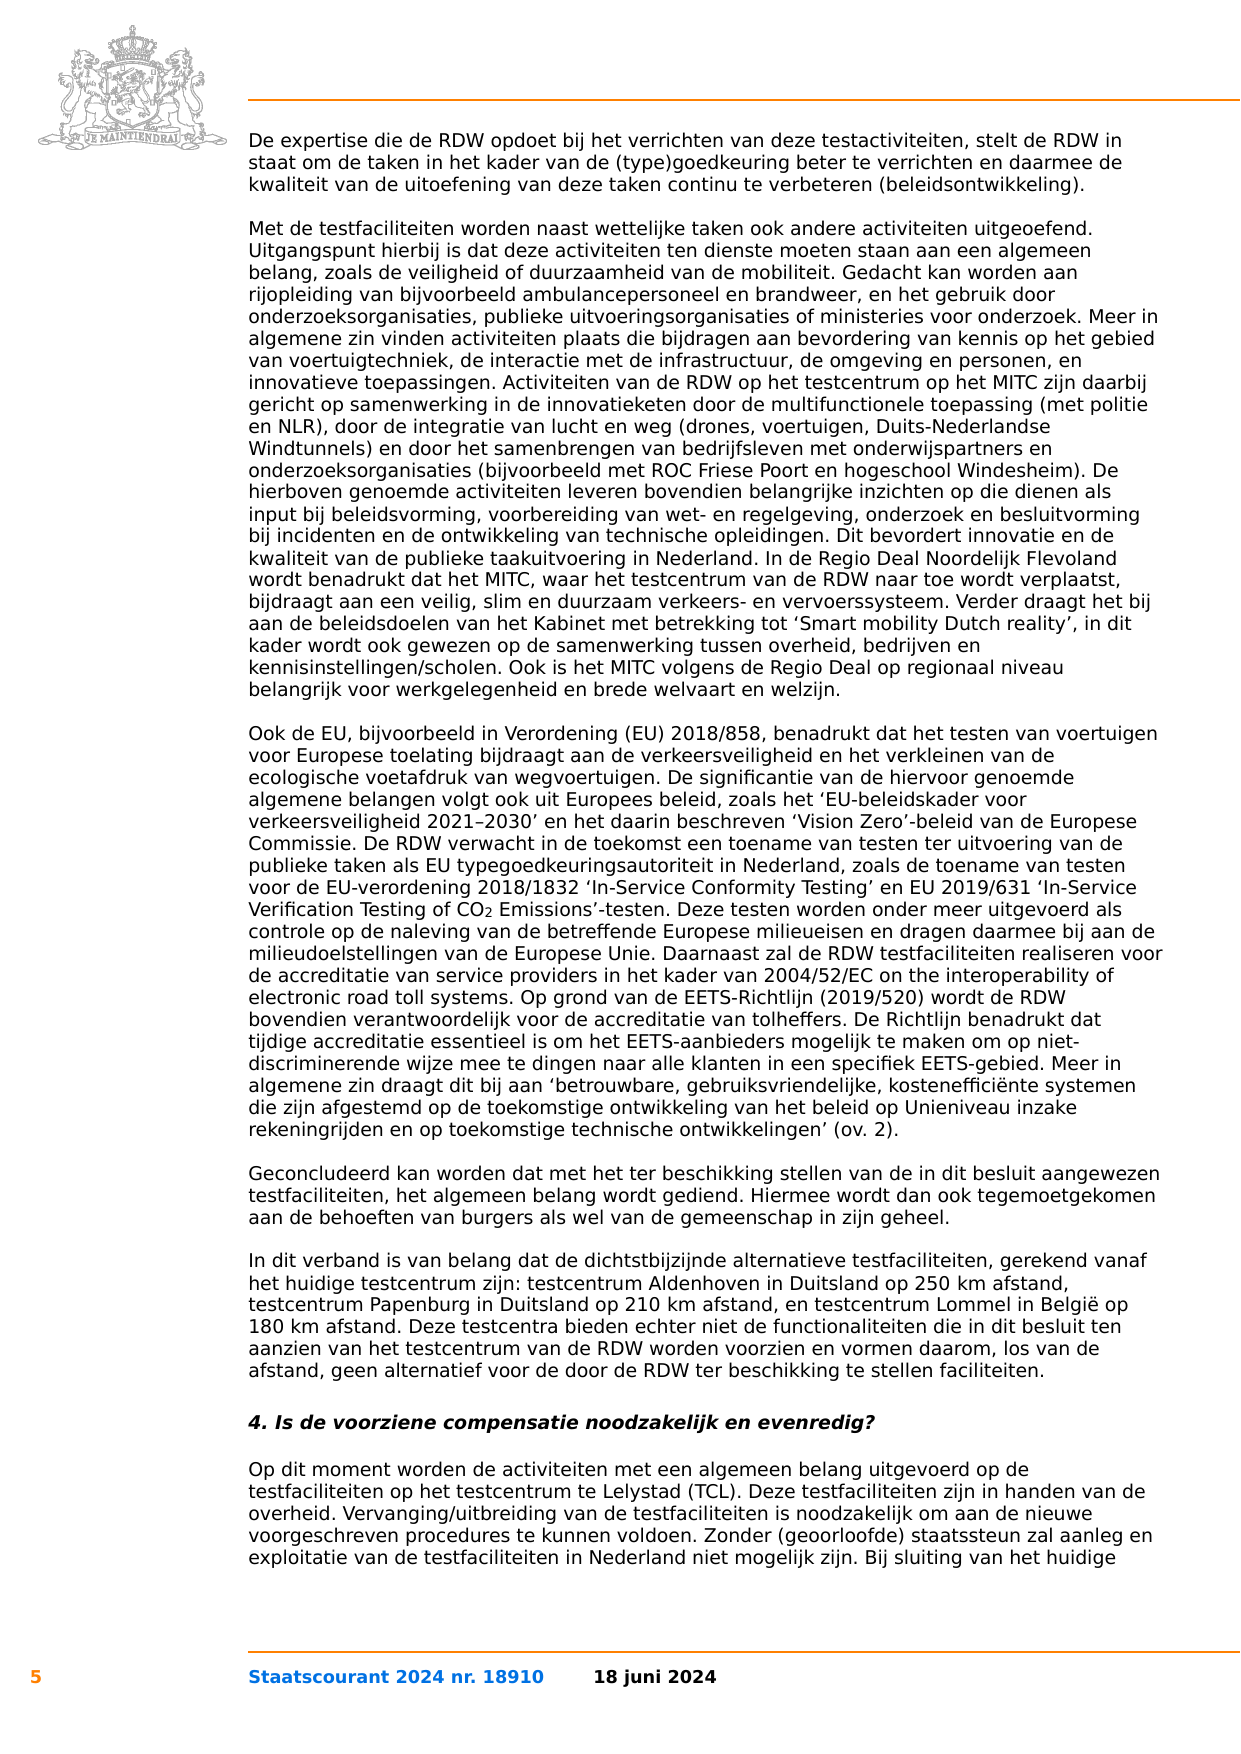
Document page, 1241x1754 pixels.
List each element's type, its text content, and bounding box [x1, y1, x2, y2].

picture [38, 25, 227, 150]
text Geconcludeerd kan worden dat met het ter beschikking stellen van de in dit besluit aangewezen testfaciliteiten, het algemeen belang wordt gediend. Hiermee wordt dan ook tegemoetgekomen aan de behoeften van burgers als wel van de gemeenschap in zijn geheel. [248, 1163, 1163, 1228]
text In dit verband is van belang dat de dichtstbijzijnde alternatieve testfaciliteiten, gerekend vanaf het huidige testcentrum zijn: testcentrum Aldenhoven in Duitsland op 250 km afstand, testcentrum Papenburg in Duitsland op 210 km afstand, en testcentrum Lommel in België op 180 km afstand. Deze testcentra bieden echter niet de functionaliteiten die in dit besluit ten aanzien van het testcentrum van de RDW worden voorzien en vormen daarom, los van de afstand, geen alternatief voor de door de RDW ter beschikking te stellen faciliteiten. [248, 1250, 1163, 1382]
text Ook de EU, bijvoorbeeld in Verordening (EU) 2018/858, benadrukt dat het testen van voertuigen voor Europese toelating bijdraagt aan de verkeersveiligheid en het verkleinen van de ecologische voetafdruk van wegvoertuigen. De significantie van de hiervoor genoemde algemene belangen volgt ook uit Europees beleid, zoals het ‘EU-beleidskader voor verkeersveiligheid 2021–2030’ en het daarin beschreven ‘Vision Zero’-beleid van de Europese Commissie. De RDW verwacht in de toekomst een toename van testen ter uitvoering van de publieke taken als EU typegoedkeuringsautoriteit in Nederland, zoals de toename van testen voor de EU-verordening 2018/1832 ‘In-Service Conformity Testing’ en EU 2019/631 ‘In-Service Verification Testing of CO2 Emissions’-testen. Deze testen worden onder meer uitgevoerd als controle op de naleving van de betreffende Europese milieueisen en dragen daarmee bij aan de milieudoelstellingen van de Europese Unie. Daarnaast zal de RDW testfaciliteiten realiseren voor de accreditatie van service providers in het kader van 2004/52/EC on the interoperability of electronic road toll systems. Op grond van de EETS-Richtlijn (2019/520) wordt de RDW bovendien verantwoordelijk voor de accreditatie van tolheffers. De Richtlijn benadrukt dat tijdige accreditatie essentieel is om het EETS-aanbieders mogelijk te maken om op niet-discriminerende wijze mee te dingen naar alle klanten in een specifiek EETS-gebied. Meer in algemene zin draagt dit bij aan ‘betrouwbare, gebruiksvriendelijke, kostenefficiënte systemen die zijn afgestemd op de toekomstige ontwikkeling van het beleid op Unieniveau inzake rekeningrijden en op toekomstige technische ontwikkelingen’ (ov. 2). [248, 723, 1163, 1141]
text Op dit moment worden de activiteiten met een algemeen belang uitgevoerd op de testfaciliteiten op het testcentrum te Lelystad (TCL). Deze testfaciliteiten zijn in handen van de overheid. Vervanging/uitbreiding van de testfaciliteiten is noodzakelijk om aan de nieuwe voorgeschreven procedures te kunnen voldoen. Zonder (geoorloofde) staatssteun zal aanleg en exploitatie van de testfaciliteiten in Nederland niet mogelijk zijn. Bij sluiting van het huidige [248, 1459, 1163, 1569]
text Met de testfaciliteiten worden naast wettelijke taken ook andere activiteiten uitgeoefend. Uitgangspunt hierbij is dat deze activiteiten ten dienste moeten staan aan een algemeen belang, zoals de veiligheid of duurzaamheid van de mobiliteit. Gedacht kan worden aan rijopleiding van bijvoorbeeld ambulancepersoneel en brandweer, en het gebruik door onderzoeksorganisaties, publieke uitvoeringsorganisaties of ministeries voor onderzoek. Meer in algemene zin vinden activiteiten plaats die bijdragen aan bevordering van kennis op het gebied van voertuigtechniek, de interactie met de infrastructuur, de omgeving en personen, en innovatieve toepassingen. Activiteiten van de RDW op het testcentrum op het MITC zijn daarbij gericht op samenwerking in de innovatieketen door de multifunctionele toepassing (met politie en NLR), door de integratie van lucht en weg (drones, voertuigen, Duits-Nederlandse Windtunnels) en door het samenbrengen van bedrijfsleven met onderwijspartners en onderzoeksorganisaties (bijvoorbeeld met ROC Friese Poort en hogeschool Windesheim). De hierboven genoemde activiteiten leveren bovendien belangrijke inzichten op die dienen als input bij beleidsvorming, voorbereiding van wet- en regelgeving, onderzoek en besluitvorming bij incidenten en de ontwikkeling van technische opleidingen. Dit bevordert innovatie en de kwaliteit van de publieke taakuitvoering in Nederland. In de Regio Deal Noordelijk Flevoland wordt benadrukt dat het MITC, waar het testcentrum van de RDW naar toe wordt verplaatst, bijdraagt aan een veilig, slim en duurzaam verkeers- en vervoerssysteem. Verder draagt het bij aan de beleidsdoelen van het Kabinet met betrekking tot ‘Smart mobility Dutch reality’, in dit kader wordt ook gewezen op de samenwerking tussen overheid, bedrijven en kennisinstellingen/scholen. Ook is het MITC volgens de Regio Deal op regionaal niveau belangrijk voor werkgelegenheid en brede welvaart en welzijn. [248, 218, 1163, 701]
text De expertise die de RDW opdoet bij het verrichten van deze testactiviteiten, stelt de RDW in staat om de taken in het kader van de (type)goedkeuring beter te verrichten en daarmee de kwaliteit van de uitoefening van deze taken continu te verbeteren (beleidsontwikkeling). [248, 130, 1163, 196]
subtitle 4. Is de voorziene compensatie noodzakelijk en evenredig? [248, 1412, 1163, 1434]
